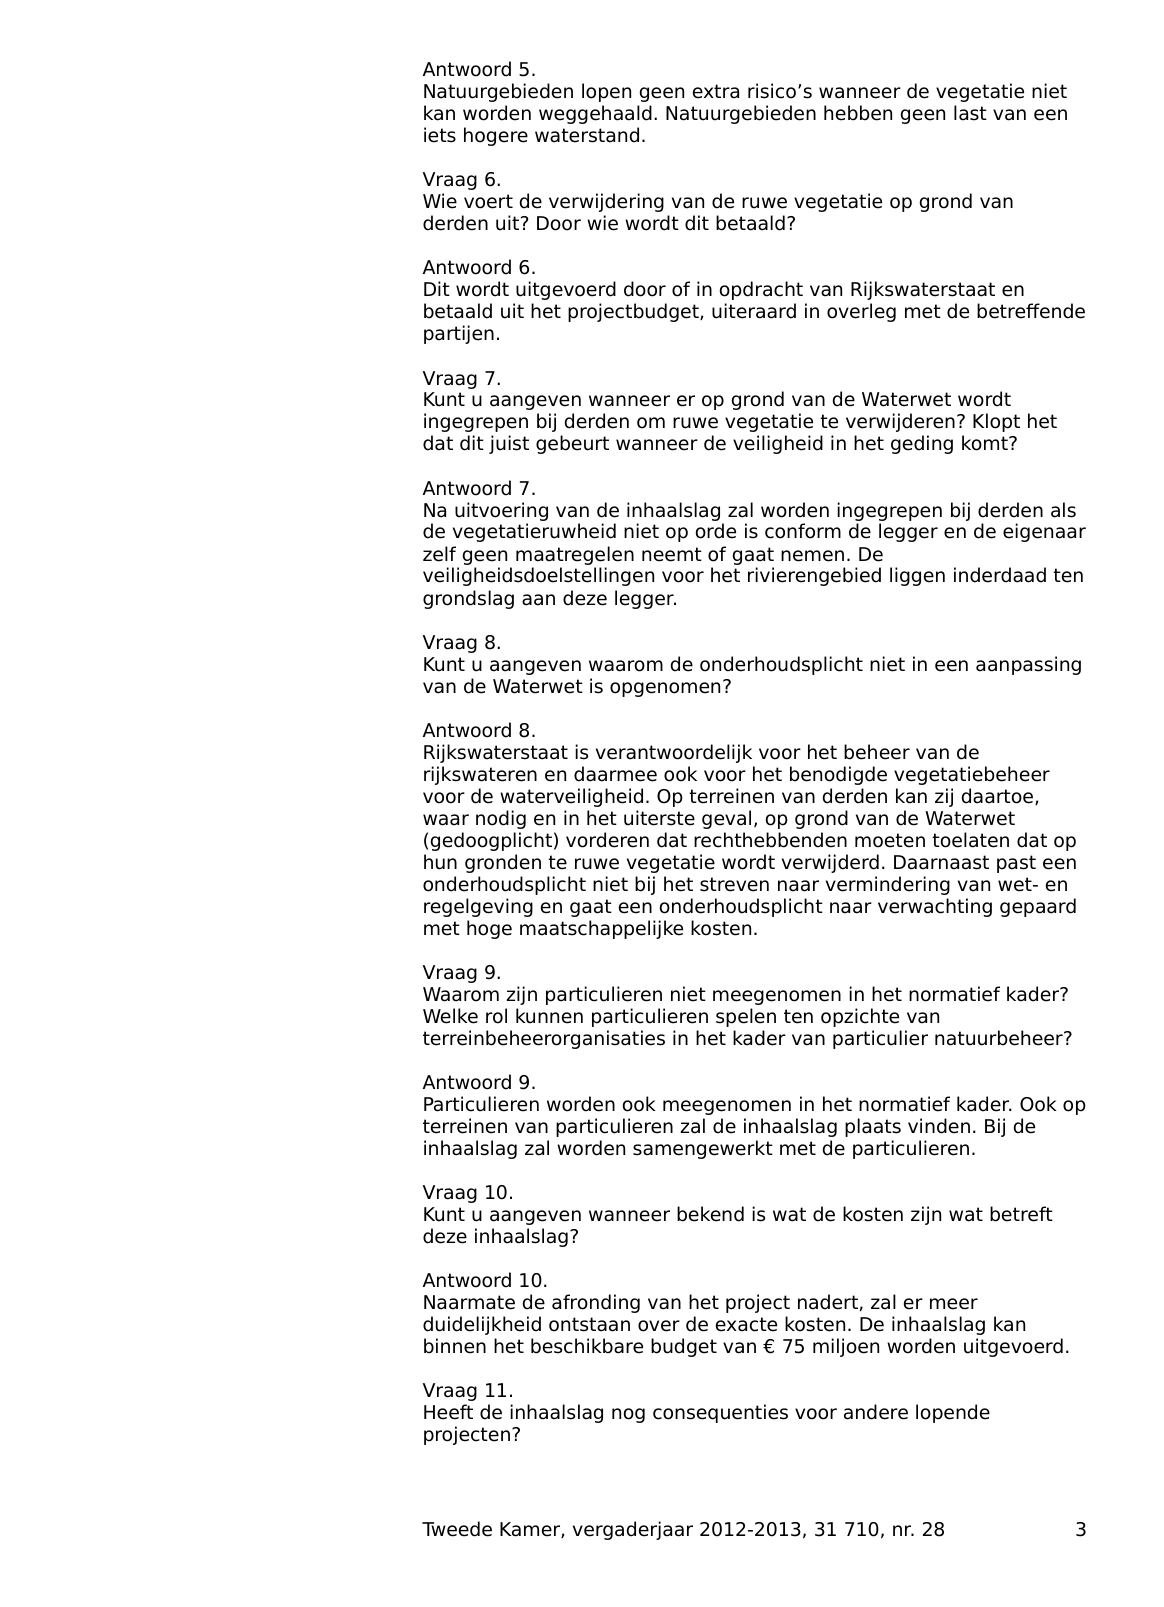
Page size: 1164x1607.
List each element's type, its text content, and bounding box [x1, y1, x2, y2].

text Vraag 8. [422, 632, 1087, 653]
text Antwoord 8. [422, 720, 1087, 742]
text Wie voert de verwijdering van de ruwe vegetatie op grond van derden uit? Door wie wordt dit betaald? [422, 191, 1087, 235]
text Waarom zijn particulieren niet meegenomen in het normatief kader? Welke rol kunnen particulieren spelen ten opzichte van terreinbeheerorganisaties in het kader van particulier natuurbeheer? [422, 984, 1087, 1049]
text Kunt u aangeven wanneer er op grond van de Waterwet wordt ingegrepen bij derden om ruwe vegetatie te verwijderen? Klopt het dat dit juist gebeurt wanneer de veiligheid in het geding komt? [422, 389, 1087, 455]
text Dit wordt uitgevoerd door of in opdracht van Rijkswaterstaat en betaald uit het projectbudget, uiteraard in overleg met de betreffende partijen. [422, 279, 1087, 345]
text Kunt u aangeven wanneer bekend is wat de kosten zijn wat betreft deze inhaalslag? [422, 1204, 1087, 1248]
text Antwoord 6. [422, 257, 1087, 279]
text Vraag 6. [422, 169, 1087, 191]
text Natuurgebieden lopen geen extra risico’s wanneer de vegetatie niet kan worden weggehaald. Natuurgebieden hebben geen last van een iets hogere waterstand. [422, 81, 1087, 147]
text Kunt u aangeven waarom de onderhoudsplicht niet in een aanpassing van de Waterwet is opgenomen? [422, 653, 1087, 697]
text Antwoord 5. [422, 59, 1087, 81]
text Antwoord 9. [422, 1072, 1087, 1094]
text Vraag 9. [422, 962, 1087, 984]
text Naarmate de afronding van het project nadert, zal er meer duidelijkheid ontstaan over de exacte kosten. De inhaalslag kan binnen het beschikbare budget van € 75 miljoen worden uitgevoerd. [422, 1292, 1087, 1358]
text Heeft de inhaalslag nog consequenties voor andere lopende projecten? [422, 1402, 1087, 1446]
text Antwoord 10. [422, 1270, 1087, 1292]
text Antwoord 7. [422, 477, 1087, 499]
text Particulieren worden ook meegenomen in het normatief kader. Ook op terreinen van particulieren zal de inhaalslag plaats vinden. Bij de inhaalslag zal worden samengewerkt met de particulieren. [422, 1094, 1087, 1160]
text Na uitvoering van de inhaalslag zal worden ingegrepen bij derden als de vegetatieruwheid niet op orde is conform de legger en de eigenaar zelf geen maatregelen neemt of gaat nemen. De veiligheidsdoelstellingen voor het rivierengebied liggen inderdaad ten grondslag aan deze legger. [422, 499, 1087, 609]
text Rijkswaterstaat is verantwoordelijk voor het beheer van de rijkswateren en daarmee ook voor het benodigde vegetatiebeheer voor de waterveiligheid. Op terreinen van derden kan zij daartoe, waar nodig en in het uiterste geval, op grond van de Waterwet (gedoogplicht) vorderen dat rechthebbenden moeten toelaten dat op hun gronden te ruwe vegetatie wordt verwijderd. Daarnaast past een onderhoudsplicht niet bij het streven naar vermindering van wet- en regelgeving en gaat een onderhoudsplicht naar verwachting gepaard met hoge maatschappelijke kosten. [422, 742, 1087, 939]
text Vraag 7. [422, 367, 1087, 389]
text Vraag 11. [422, 1380, 1087, 1402]
text Vraag 10. [422, 1182, 1087, 1204]
